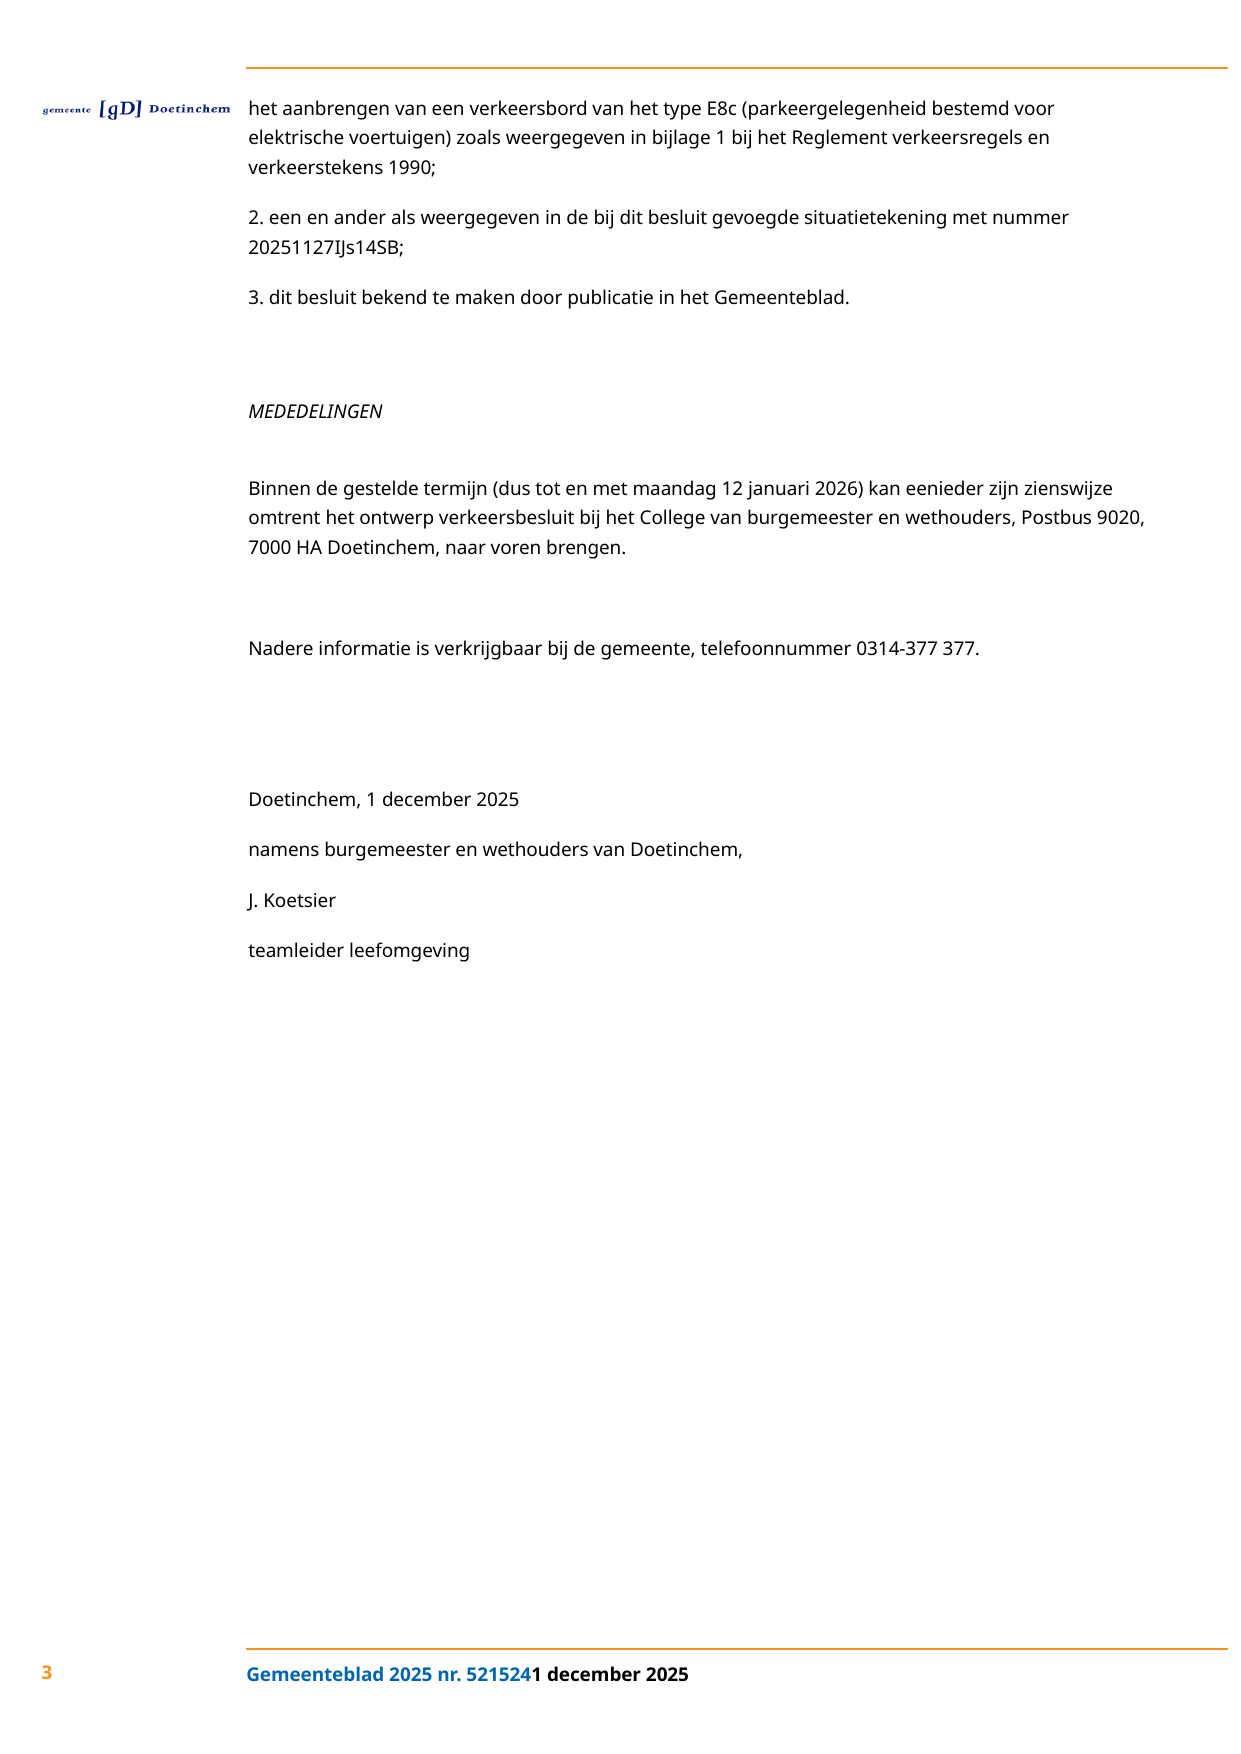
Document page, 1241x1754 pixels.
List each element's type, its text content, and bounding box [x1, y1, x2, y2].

text 2. een en ander als weergegeven in de bij dit besluit gevoegde situatietekening met nummer 20251127IJs14SB; [248, 204, 1152, 260]
text teamleider leefomgeving [248, 937, 1152, 963]
picture [41, 47, 231, 172]
text Nadere informatie is verkrijgbaar bij de gemeente, telefoonnummer 0314-377 377. [248, 635, 1152, 661]
text J. Koetsier [248, 887, 1152, 913]
text Binnen de gestelde termijn (dus tot en met maandag 12 januari 2026) kan eenieder zijn zienswijze omtrent het ontwerp verkeersbesluit bij het College van burgemeester en wethouders, Postbus 9020, 7000 HA Doetinchem, naar voren brengen. [248, 475, 1152, 560]
text namens burgemeester en wethouders van Doetinchem, [248, 837, 1152, 862]
text MEDEDELINGEN [248, 399, 1152, 424]
text 3. dit besluit bekend te maken door publicatie in het Gemeenteblad. [248, 284, 1152, 310]
text Doetinchem, 1 december 2025 [248, 786, 1152, 812]
text het aanbrengen van een verkeersbord van het type E8c (parkeergelegenheid bestemd voor elektrische voertuigen) zoals weergegeven in bijlage 1 bij het Reglement verkeersregels en verkeerstekens 1990; [248, 95, 1152, 180]
